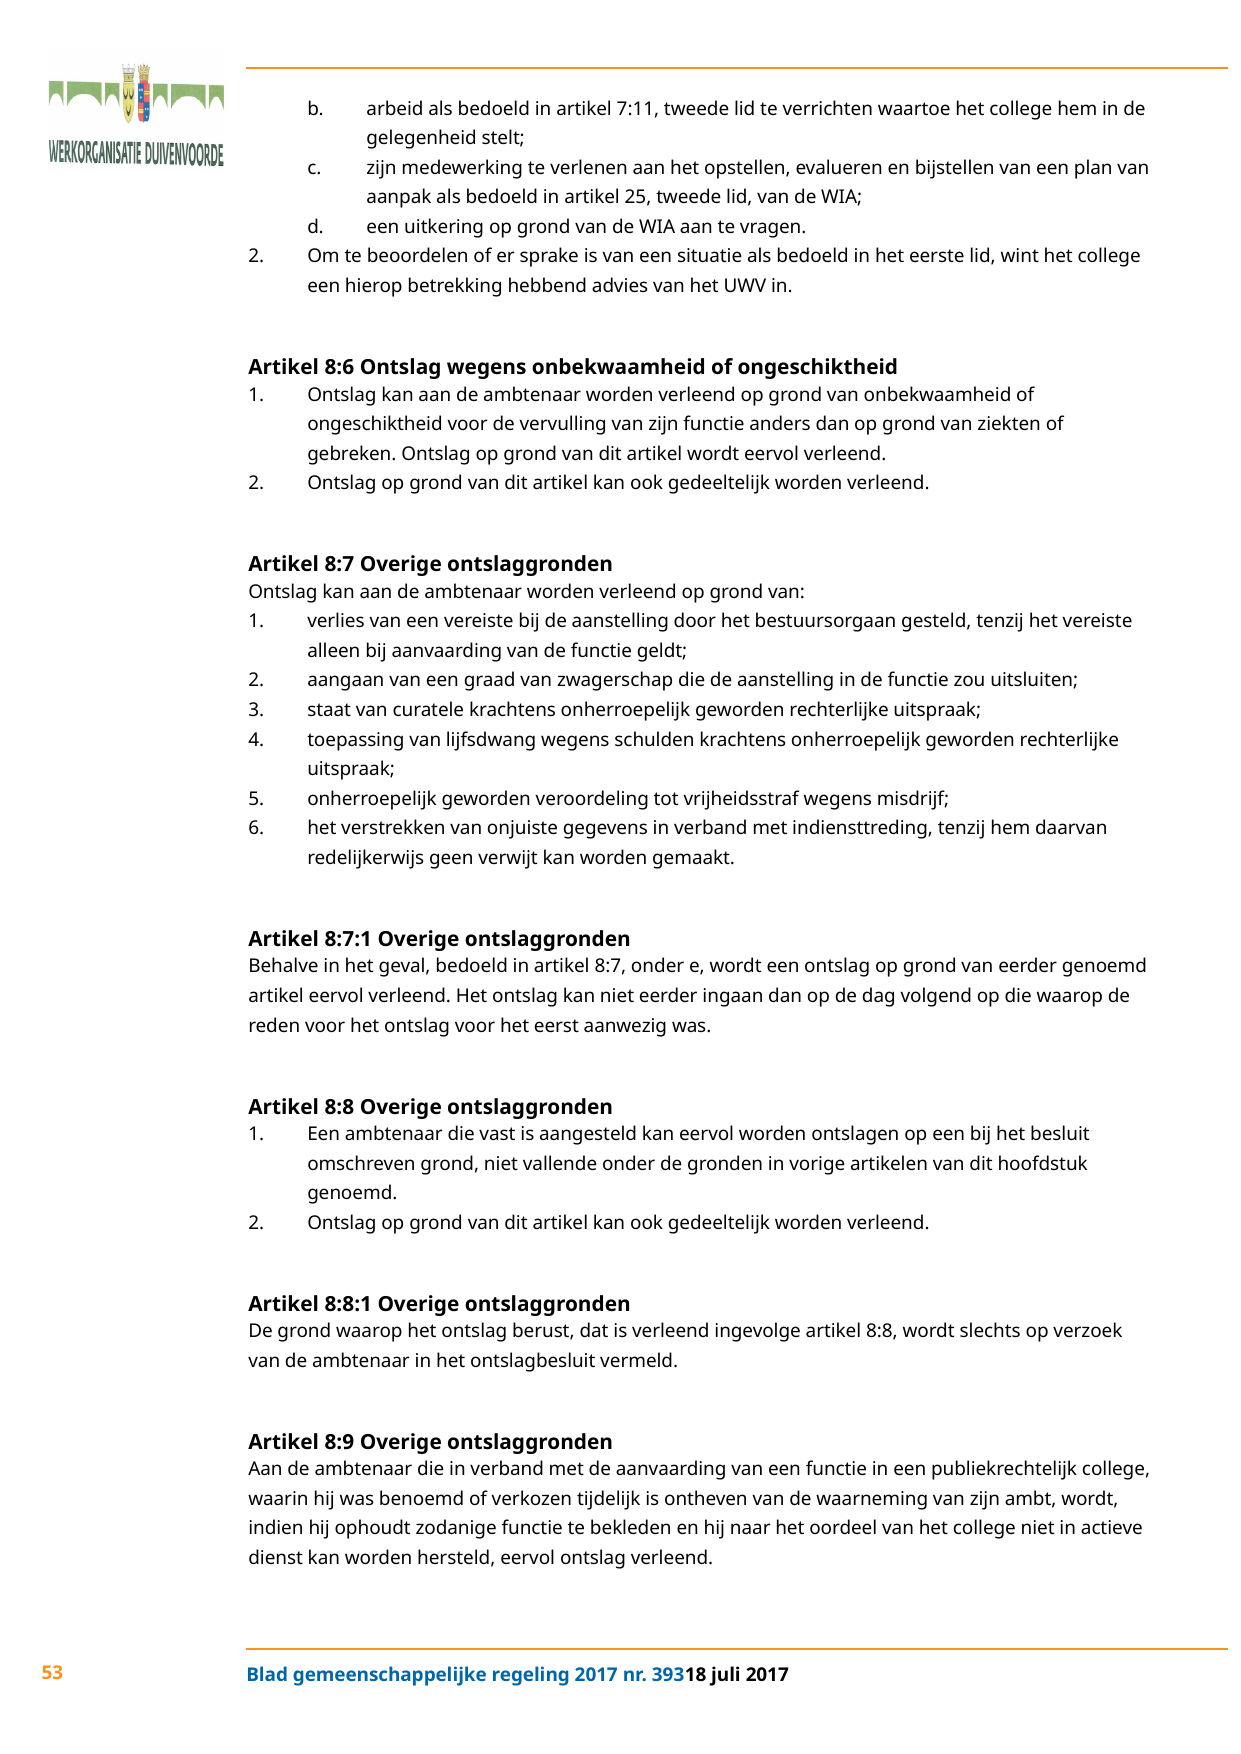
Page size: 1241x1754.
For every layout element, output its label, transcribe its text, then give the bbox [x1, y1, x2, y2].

list verlies van een vereiste bij de aanstelling door het bestuursorgaan gesteld, tenzij het vereiste alleen bij aanvaarding van de functie geldt; [248, 607, 1152, 663]
list het verstrekken van onjuiste gegevens in verband met indiensttreding, tenzij hem daarvan redelijkerwijs geen verwijt kan worden gemaakt. [248, 814, 1152, 870]
list Ontslag op grond van dit artikel kan ook gedeeltelijk worden verleend. [248, 469, 1152, 495]
list aangaan van een graad van zwagerschap die de aanstelling in de functie zou uitsluiten; [248, 667, 1152, 692]
text Artikel 8:8 Overige ontslaggronden [248, 1092, 1152, 1120]
text Behalve in het geval, bedoeld in artikel 8:7, onder e, wordt een ontslag op grond van eerder genoemd artikel eervol verleend. Het ontslag kan niet eerder ingaan dan op de dag volgend op die waarop de reden voor het ontslag voor het eerst aanwezig was. [248, 953, 1152, 1037]
list Ontslag op grond van dit artikel kan ook gedeeltelijk worden verleend. [248, 1209, 1152, 1235]
list staat van curatele krachtens onherroepelijk geworden rechterlijke uitspraak; [248, 696, 1152, 722]
list Een ambtenaar die vast is aangesteld kan eervol worden ontslagen op een bij het besluit omschreven grond, niet vallende onder de gronden in vorige artikelen van dit hoofdstuk genoemd. [248, 1120, 1152, 1205]
text Artikel 8:8:1 Overige ontslaggronden [248, 1289, 1152, 1317]
text Artikel 8:9 Overige ontslaggronden [248, 1427, 1152, 1455]
text De grond waarop het ontslag berust, dat is verleend ingevolge artikel 8:8, wordt slechts op verzoek van de ambtenaar in het ontslagbesluit vermeld. [248, 1317, 1152, 1373]
list toepassing van lijfsdwang wegens schulden krachtens onherroepelijk geworden rechterlijke uitspraak; [248, 726, 1152, 781]
text Artikel 8:7:1 Overige ontslaggronden [248, 924, 1152, 953]
list arbeid als bedoeld in artikel 7:11, tweede lid te verrichten waartoe het college hem in de gelegenheid stelt; [307, 95, 1152, 150]
list een uitkering op grond van de WIA aan te vragen. [307, 213, 1152, 239]
list Om te beoordelen of er sprake is van een situatie als bedoeld in het eerste lid, wint het college een hierop betrekking hebbend advies van het UWV in. [248, 243, 1152, 298]
text Ontslag kan aan de ambtenaar worden verleend op grond van: [248, 578, 1152, 604]
list onherroepelijk geworden veroordeling tot vrijheidsstraf wegens misdrijf; [248, 785, 1152, 811]
list Ontslag kan aan de ambtenaar worden verleend op grond van onbekwaamheid of ongeschiktheid voor de vervulling van zijn functie anders dan op grond van ziekten of gebreken. Ontslag op grond van dit artikel wordt eervol verleend. [248, 381, 1152, 466]
picture [41, 47, 231, 172]
text Artikel 8:6 Ontslag wegens onbekwaamheid of ongeschiktheid [248, 352, 1152, 381]
text Artikel 8:7 Overige ontslaggronden [248, 549, 1152, 578]
list zijn medewerking te verlenen aan het opstellen, evalueren en bijstellen van een plan van aanpak als bedoeld in artikel 25, tweede lid, van de WIA; [307, 154, 1152, 209]
text Aan de ambtenaar die in verband met de aanvaarding van een functie in een publiekrechtelijk college, waarin hij was benoemd of verkozen tijdelijk is ontheven van de waarneming van zijn ambt, wordt, indien hij ophoudt zodanige functie te bekleden en hij naar het oordeel van het college niet in actieve dienst kan worden hersteld, eervol ontslag verleend. [248, 1455, 1152, 1570]
